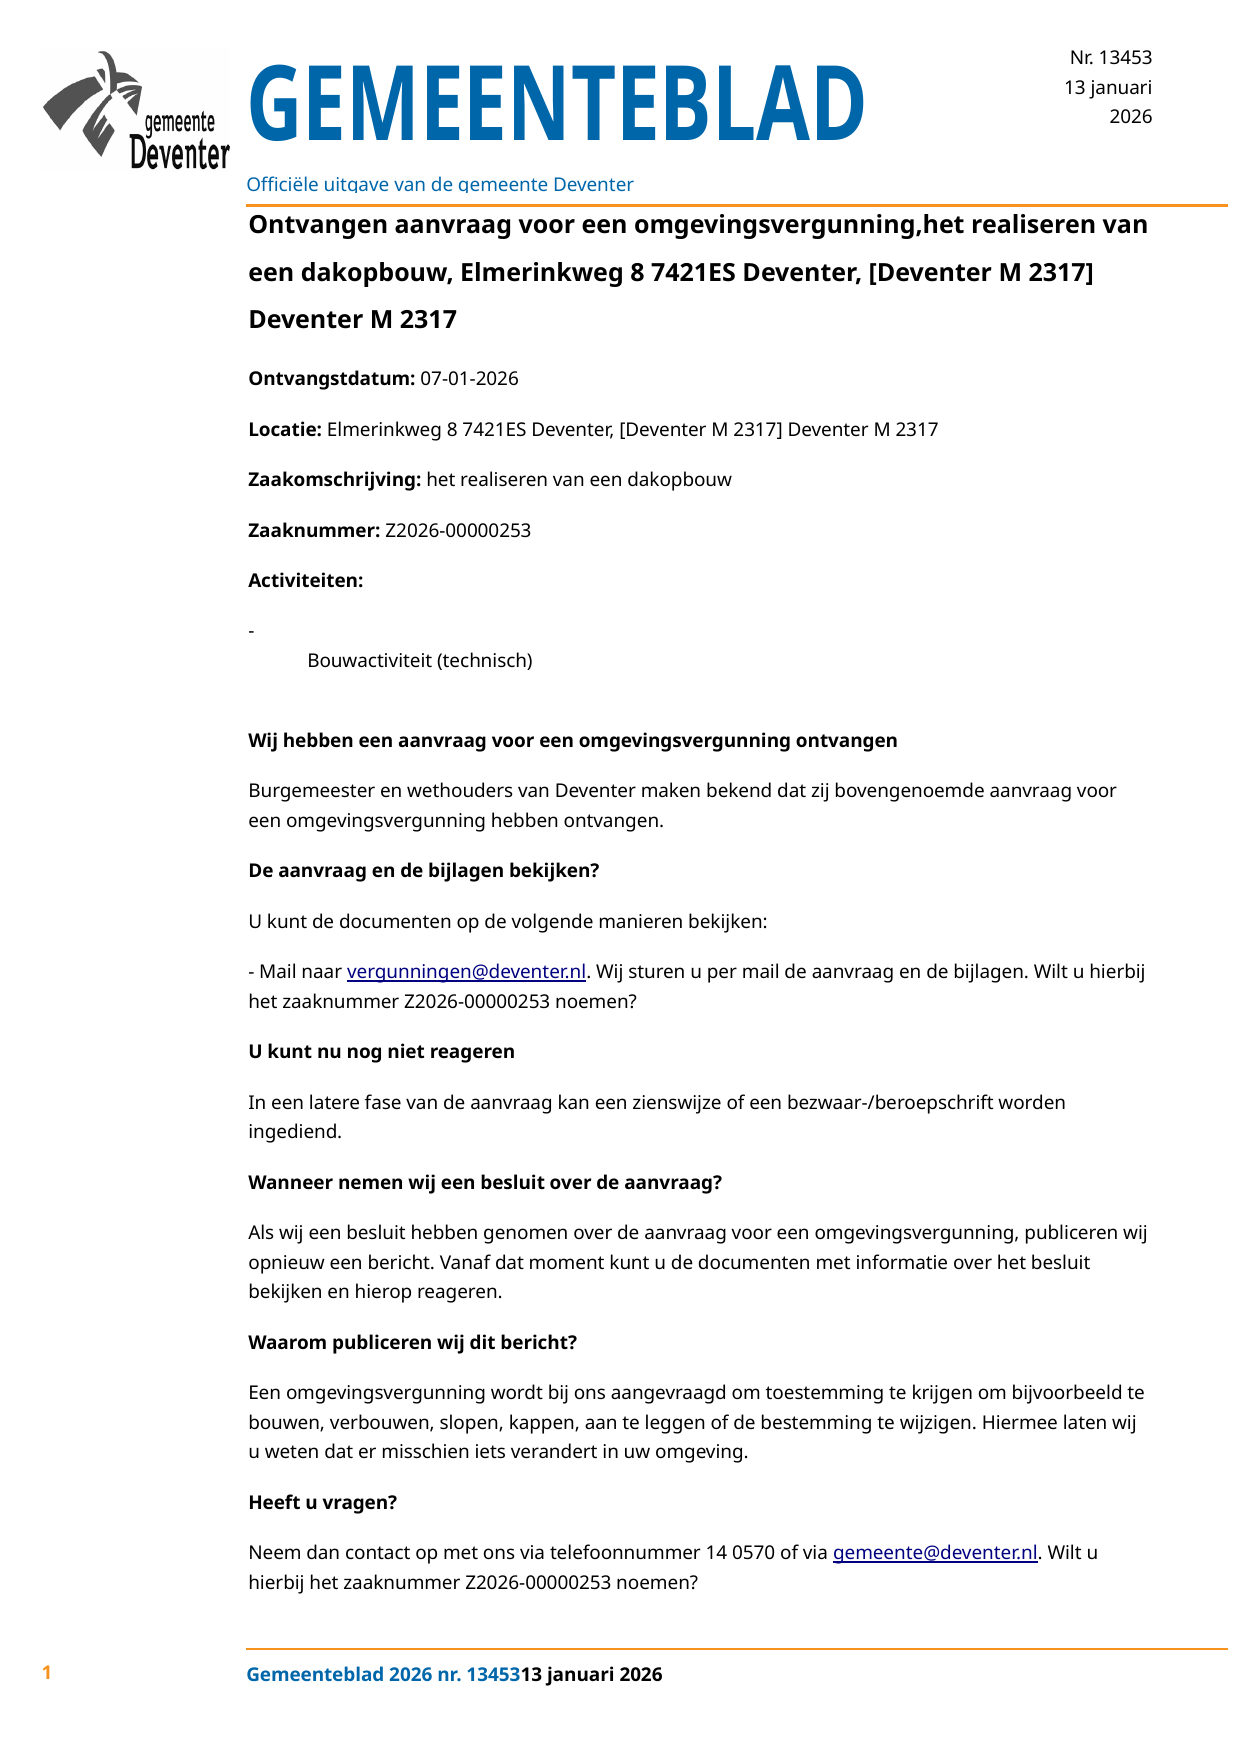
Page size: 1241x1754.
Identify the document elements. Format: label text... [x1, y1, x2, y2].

text U kunt nu nog niet reageren [248, 1038, 1152, 1064]
picture [41, 47, 231, 172]
text Waarom publiceren wij dit bericht? [248, 1329, 1152, 1354]
list Bouwactiviteit (technisch) [248, 647, 1152, 673]
text Activiteiten: [248, 567, 1152, 593]
text Burgemeester en wethouders van Deventer maken bekend dat zij bovengenoemde aanvraag voor een omgevingsvergunning hebben ontvangen. [248, 778, 1152, 833]
text De aanvraag en de bijlagen bekijken? [248, 858, 1152, 883]
text Zaaknummer: Z2026-00000253 [248, 517, 1152, 542]
text Wij hebben een aanvraag voor een omgevingsvergunning ontvangen [248, 727, 1152, 753]
text Neem dan contact op met ons via telefoonnummer 14 0570 of via gemeente@deventer.nl. Wilt u hierbij het zaaknummer Z2026-00000253 noemen? [248, 1539, 1152, 1594]
text Als wij een besluit hebben genomen over de aanvraag voor een omgevingsvergunning, publiceren wij opnieuw een bericht. Vanaf dat moment kunt u de documenten met informatie over het besluit bekijken en hierop reageren. [248, 1219, 1152, 1304]
text Een omgevingsvergunning wordt bij ons aangevraagd om toestemming te krijgen om bijvoorbeeld te bouwen, verbouwen, slopen, kappen, aan te leggen of de bestemming te wijzigen. Hiermee laten wij u weten dat er misschien iets verandert in uw omgeving. [248, 1379, 1152, 1464]
text Heeft u vragen? [248, 1489, 1152, 1514]
text - Mail naar vergunningen@deventer.nl. Wij sturen u per mail de aanvraag en de bijlagen. Wilt u hierbij het zaaknummer Z2026-00000253 noemen? [248, 958, 1152, 1014]
text Ontvangen aanvraag voor een omgevingsvergunning,het realiseren van een dakopbouw, Elmerinkweg 8 7421ES Deventer, [Deventer M 2317] Deventer M 2317 [248, 207, 1152, 336]
text Zaakomschrijving: het realiseren van een dakopbouw [248, 466, 1152, 492]
text In een latere fase van de aanvraag kan een zienswijze of een bezwaar-/beroepschrift worden ingediend. [248, 1089, 1152, 1144]
text Locatie: Elmerinkweg 8 7421ES Deventer, [Deventer M 2317] Deventer M 2317 [248, 416, 1152, 442]
text Wanneer nemen wij een besluit over de aanvraag? [248, 1169, 1152, 1194]
text Ontvangstdatum: 07-01-2026 [248, 366, 1152, 391]
text U kunt de documenten op de volgende manieren bekijken: [248, 908, 1152, 934]
